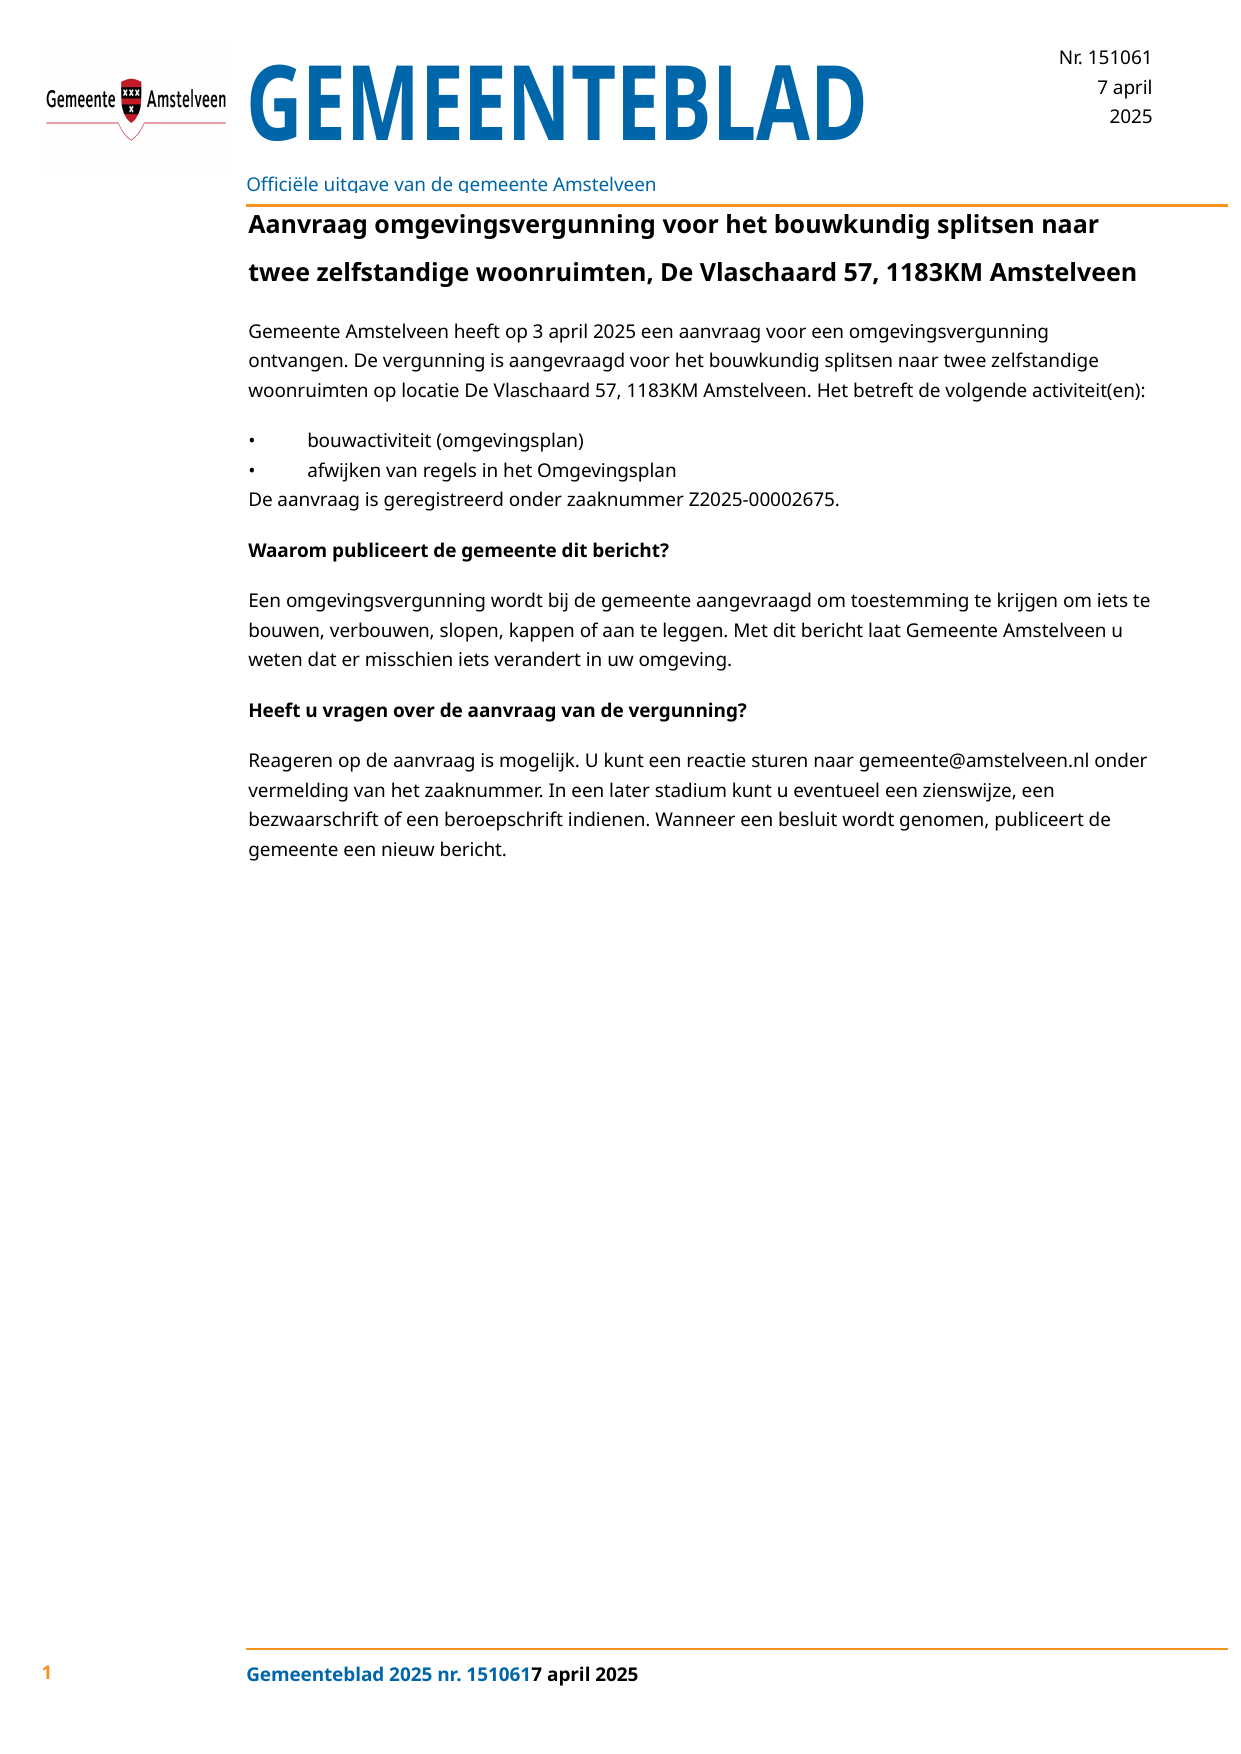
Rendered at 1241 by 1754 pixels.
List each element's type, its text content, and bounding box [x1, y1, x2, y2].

text Reageren op de aanvraag is mogelijk. U kunt een reactie sturen naar gemeente@amstelveen.nl onder vermelding van het zaaknummer. In een later stadium kunt u eventueel een zienswijze, een bezwaarschrift of een beroepschrift indienen. Wanneer een besluit wordt genomen, publiceert de gemeente een nieuw bericht. [248, 747, 1152, 862]
list afwijken van regels in het Omgevingsplan [248, 457, 1152, 483]
text Een omgevingsvergunning wordt bij de gemeente aangevraagd om toestemming te krijgen om iets te bouwen, verbouwen, slopen, kappen of aan te leggen. Met dit bericht laat Gemeente Amstelveen u weten dat er misschien iets verandert in uw omgeving. [248, 587, 1152, 672]
text Heeft u vragen over de aanvraag van de vergunning? [248, 697, 1152, 723]
text Aanvraag omgevingsvergunning voor het bouwkundig splitsen naar twee zelfstandige woonruimten, De Vlaschaard 57, 1183KM Amstelveen [248, 207, 1152, 288]
list bouwactiviteit (omgevingsplan) [248, 427, 1152, 453]
text De aanvraag is geregistreerd onder zaaknummer Z2025-00002675. [248, 487, 1152, 512]
text Waarom publiceert de gemeente dit bericht? [248, 537, 1152, 563]
text Gemeente Amstelveen heeft op 3 april 2025 een aanvraag voor een omgevingsvergunning ontvangen. De vergunning is aangevraagd voor het bouwkundig splitsen naar twee zelfstandige woonruimten op locatie De Vlaschaard 57, 1183KM Amstelveen. Het betreft de volgende activiteit(en): [248, 318, 1152, 403]
picture [41, 47, 231, 172]
